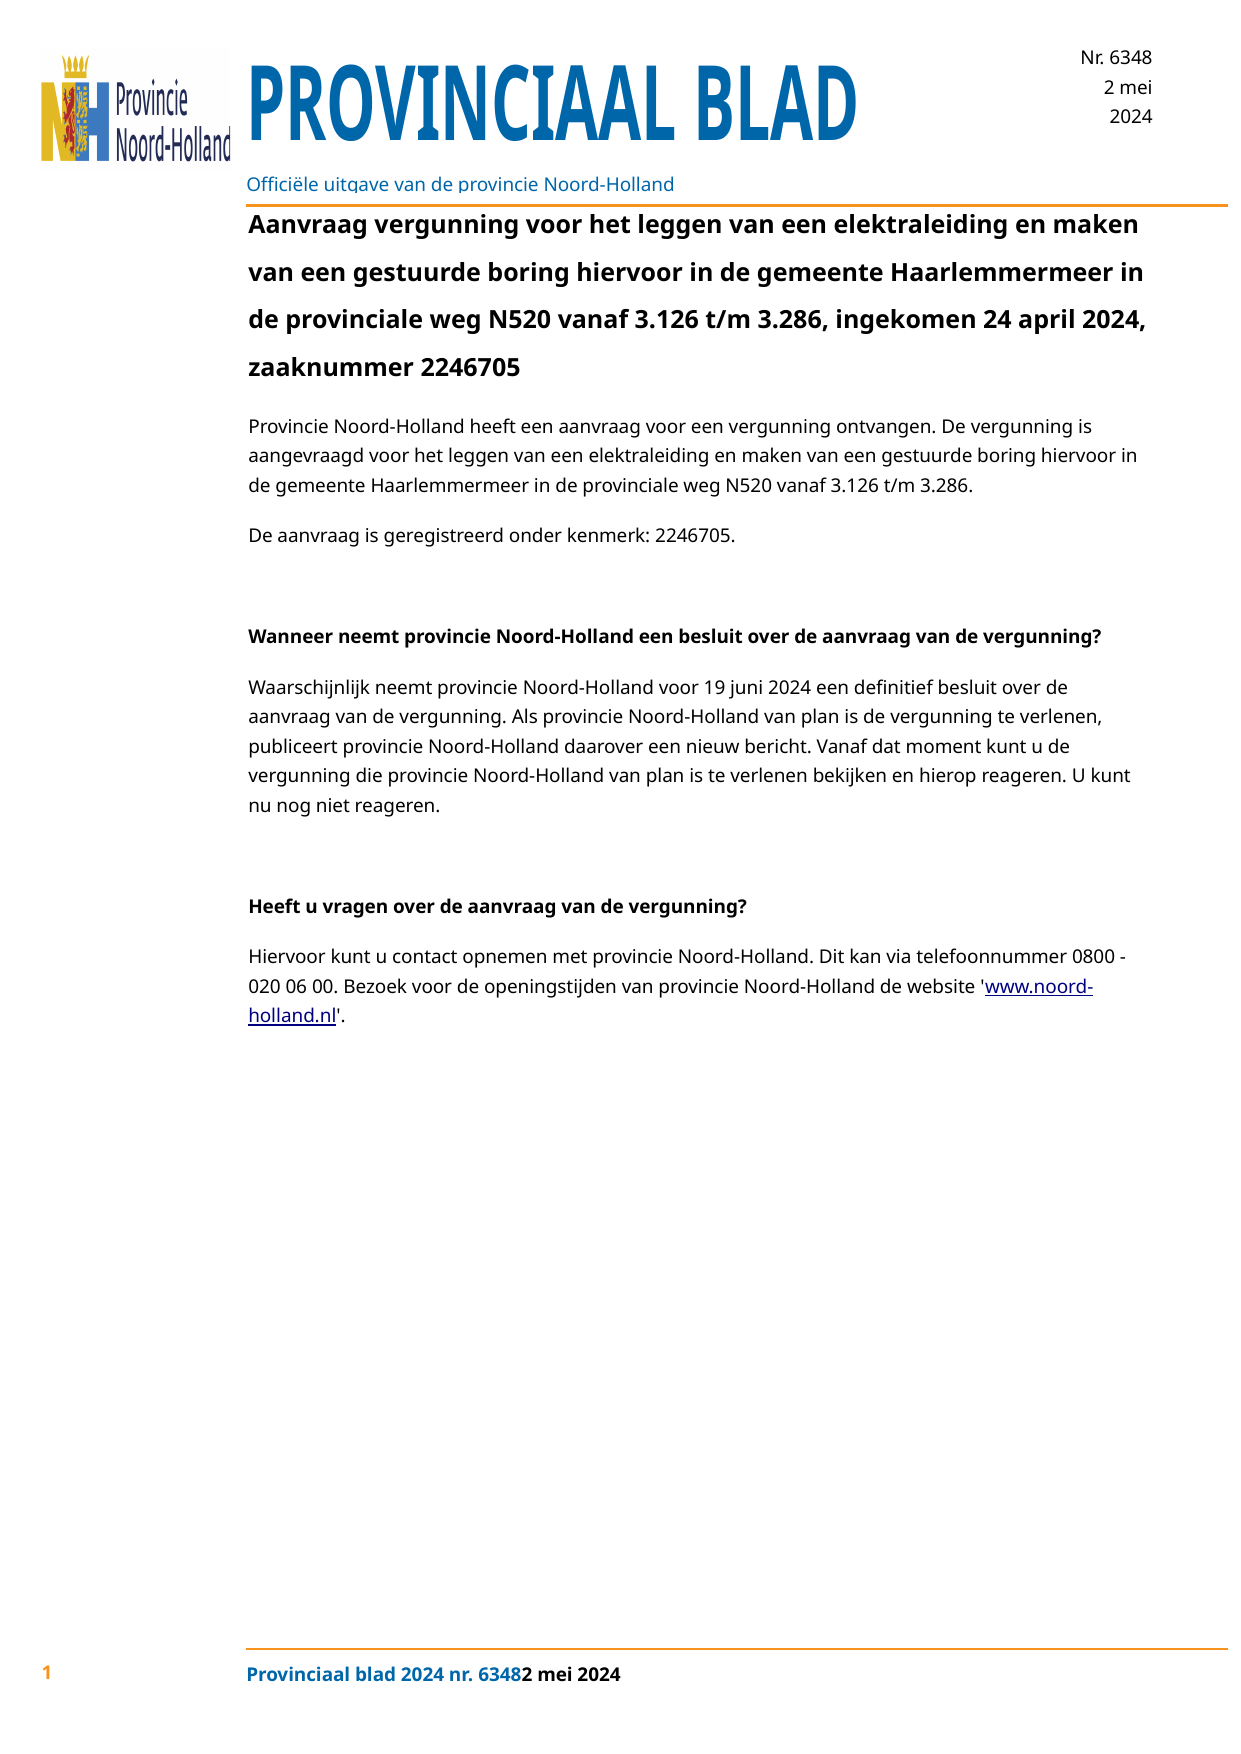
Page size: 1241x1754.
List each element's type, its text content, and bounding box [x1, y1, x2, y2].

picture [41, 47, 231, 172]
text Hiervoor kunt u contact opnemen met provincie Noord-Holland. Dit kan via telefoonnummer 0800 - 020 06 00. Bezoek voor de openingstijden van provincie Noord-Holland de website 'www.noord-holland.nl'. [248, 943, 1152, 1028]
text Provincie Noord-Holland heeft een aanvraag voor een vergunning ontvangen. De vergunning is aangevraagd voor het leggen van een elektraleiding en maken van een gestuurde boring hiervoor in de gemeente Haarlemmermeer in de provinciale weg N520 vanaf 3.126 t/m 3.286. [248, 413, 1152, 498]
text Heeft u vragen over de aanvraag van de vergunning? [248, 893, 1152, 919]
text Wanneer neemt provincie Noord-Holland een besluit over de aanvraag van de vergunning? [248, 623, 1152, 649]
text De aanvraag is geregistreerd onder kenmerk: 2246705. [248, 523, 1152, 548]
text Waarschijnlijk neemt provincie Noord-Holland voor 19 juni 2024 een definitief besluit over de aanvraag van de vergunning. Als provincie Noord-Holland van plan is de vergunning te verlenen, publiceert provincie Noord-Holland daarover een nieuw bericht. Vanaf dat moment kunt u de vergunning die provincie Noord-Holland van plan is te verlenen bekijken en hierop reageren. U kunt nu nog niet reageren. [248, 674, 1152, 818]
text Aanvraag vergunning voor het leggen van een elektraleiding en maken van een gestuurde boring hiervoor in de gemeente Haarlemmermeer in de provinciale weg N520 vanaf 3.126 t/m 3.286, ingekomen 24 april 2024, zaaknummer 2246705 [248, 207, 1152, 384]
